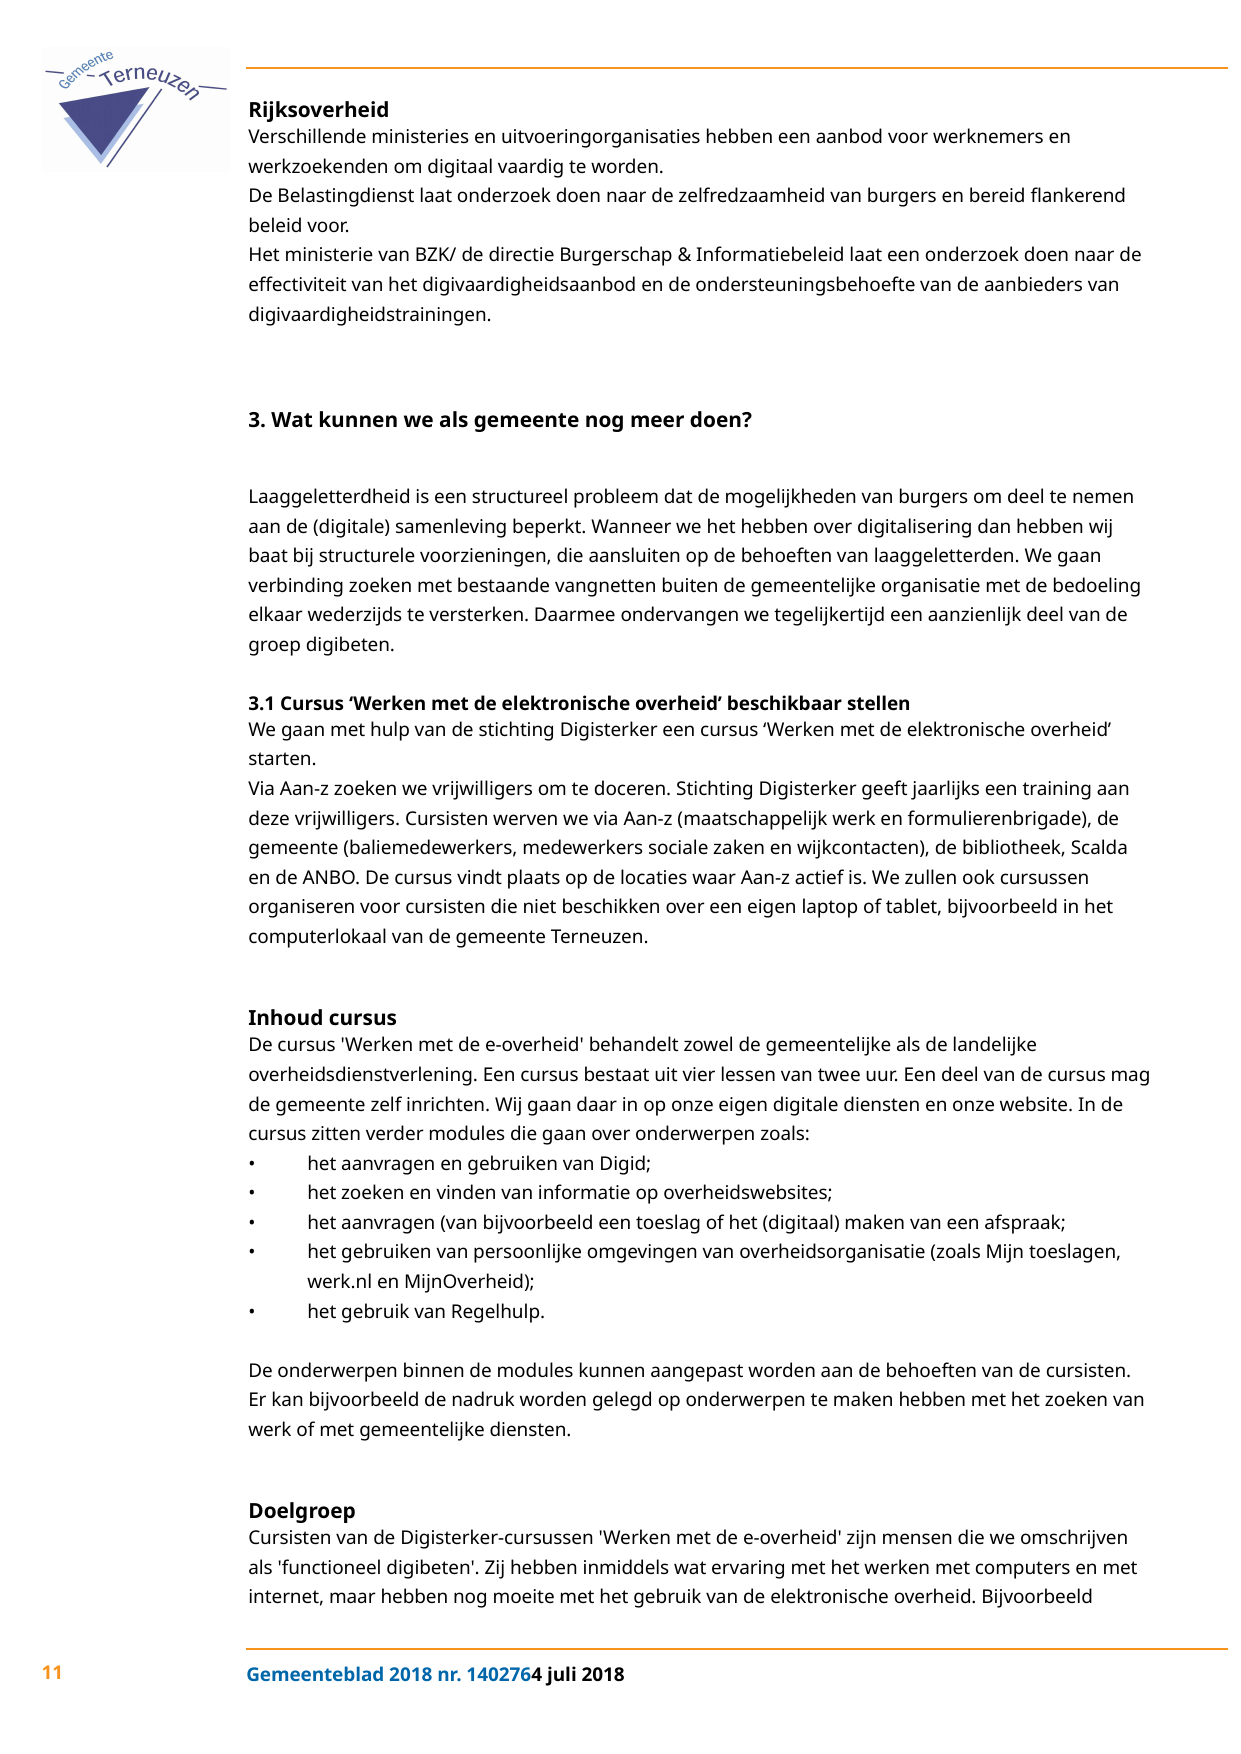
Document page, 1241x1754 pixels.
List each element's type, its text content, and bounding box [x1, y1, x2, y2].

text Inhoud cursus [248, 1003, 1152, 1032]
text De cursus 'Werken met de e-overheid' behandelt zowel de gemeentelijke als de landelijke overheidsdienstverlening. Een cursus bestaat uit vier lessen van twee uur. Een deel van de cursus mag de gemeente zelf inrichten. Wij gaan daar in op onze eigen digitale diensten en onze website. In de cursus zitten verder modules die gaan over onderwerpen zoals: [248, 1032, 1152, 1146]
text De Belastingdienst laat onderzoek doen naar de zelfredzaamheid van burgers en bereid flankerend beleid voor. [248, 182, 1152, 238]
text 3. Wat kunnen we als gemeente nog meer doen? [248, 406, 1152, 434]
list het gebruik van Regelhulp. [248, 1298, 1152, 1323]
text Doelgroep [248, 1496, 1152, 1524]
text Cursisten van de Digisterker-cursussen 'Werken met de e-overheid' zijn mensen die we omschrijven als 'functioneel digibeten'. Zij hebben inmiddels wat ervaring met het werken met computers en met internet, maar hebben nog moeite met het gebruik van de elektronische overheid. Bijvoorbeeld [248, 1524, 1152, 1609]
list het gebruiken van persoonlijke omgevingen van overheidsorganisatie (zoals Mijn toeslagen, werk.nl en MijnOverheid); [248, 1239, 1152, 1294]
text Het ministerie van BZK/ de directie Burgerschap & Informatiebeleid laat een onderzoek doen naar de effectiviteit van het digivaardigheidsaanbod en de ondersteuningsbehoefte van de aanbieders van digivaardigheidstrainingen. [248, 242, 1152, 326]
text Rijksoverheid [248, 95, 1152, 123]
text Laaggeletterdheid is een structureel probleem dat de mogelijkheden van burgers om deel te nemen aan de (digitale) samenleving beperkt. Wanneer we het hebben over digitalisering dan hebben wij baat bij structurele voorzieningen, die aansluiten op de behoeften van laaggeletterden. We gaan verbinding zoeken met bestaande vangnetten buiten de gemeentelijke organisatie met de bedoeling elkaar wederzijds te versterken. Daarmee ondervangen we tegelijkertijd een aanzienlijk deel van de groep digibeten. [248, 483, 1152, 657]
list het aanvragen (van bijvoorbeeld een toeslag of het (digitaal) maken van een afspraak; [248, 1209, 1152, 1235]
list het zoeken en vinden van informatie op overheidswebsites; [248, 1179, 1152, 1205]
text De onderwerpen binnen de modules kunnen aangepast worden aan de behoeften van de cursisten. Er kan bijvoorbeeld de nadruk worden gelegd op onderwerpen te maken hebben met het zoeken van werk of met gemeentelijke diensten. [248, 1357, 1152, 1442]
picture [41, 47, 231, 172]
text We gaan met hulp van de stichting Digisterker een cursus ‘Werken met de elektronische overheid’ starten. [248, 716, 1152, 771]
text 3.1 Cursus ‘Werken met de elektronische overheid’ beschikbaar stellen [248, 690, 1152, 716]
list het aanvragen en gebruiken van Digid; [248, 1150, 1152, 1176]
text Via Aan-z zoeken we vrijwilligers om te doceren. Stichting Digisterker geeft jaarlijks een training aan deze vrijwilligers. Cursisten werven we via Aan-z (maatschappelijk werk en formulierenbrigade), de gemeente (baliemedewerkers, medewerkers sociale zaken en wijkcontacten), de bibliotheek, Scalda en de ANBO. De cursus vindt plaats op de locaties waar Aan-z actief is. We zullen ook cursussen organiseren voor cursisten die niet beschikken over een eigen laptop of tablet, bijvoorbeeld in het computerlokaal van de gemeente Terneuzen. [248, 775, 1152, 949]
text Verschillende ministeries en uitvoeringorganisaties hebben een aanbod voor werknemers en werkzoekenden om digitaal vaardig te worden. [248, 123, 1152, 178]
